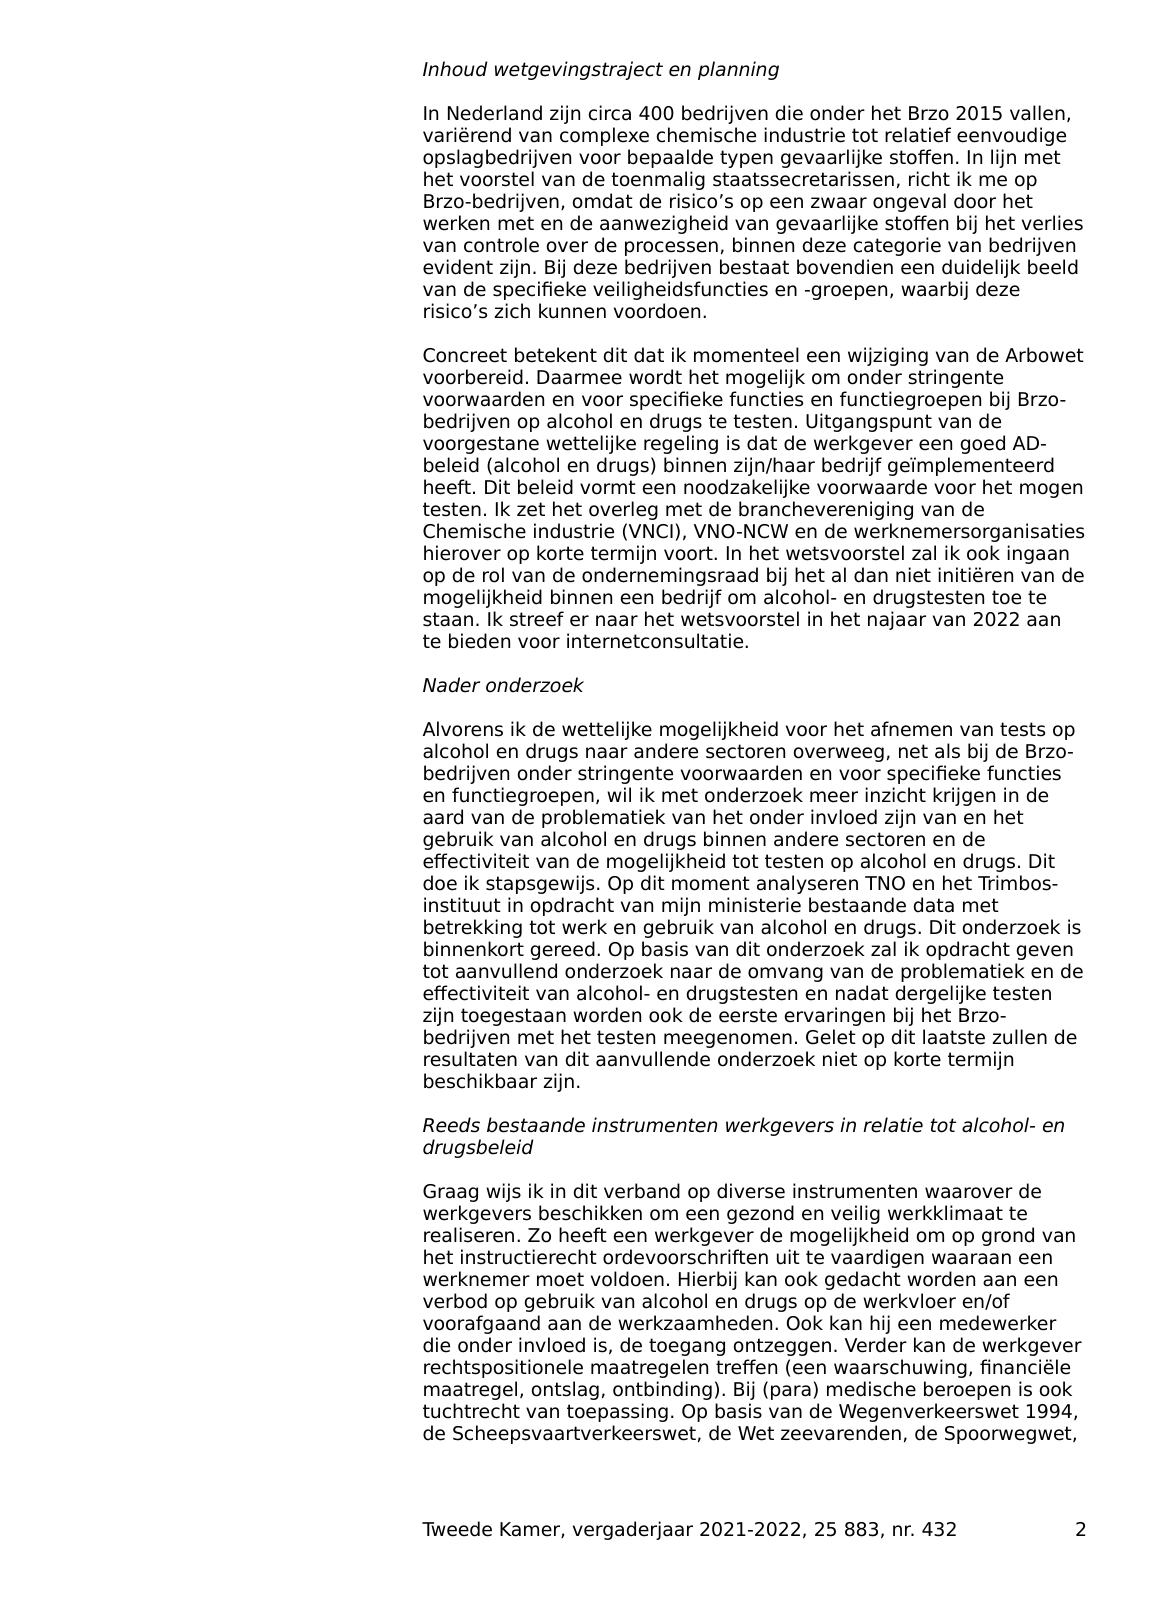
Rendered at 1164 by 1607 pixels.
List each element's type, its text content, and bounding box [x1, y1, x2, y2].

subtitle Nader onderzoek [422, 675, 1087, 697]
subtitle Reeds bestaande instrumenten werkgevers in relatie tot alcohol- en drugsbeleid [422, 1115, 1087, 1159]
text In Nederland zijn circa 400 bedrijven die onder het Brzo 2015 vallen, variërend van complexe chemische industrie tot relatief eenvoudige opslagbedrijven voor bepaalde typen gevaarlijke stoffen. In lijn met het voorstel van de toenmalig staatssecretarissen, richt ik me op Brzo-bedrijven, omdat de risico’s op een zwaar ongeval door het werken met en de aanwezigheid van gevaarlijke stoffen bij het verlies van controle over de processen, binnen deze categorie van bedrijven evident zijn. Bij deze bedrijven bestaat bovendien een duidelijk beeld van de specifieke veiligheidsfuncties en -groepen, waarbij deze risico’s zich kunnen voordoen. [422, 103, 1087, 323]
text Alvorens ik de wettelijke mogelijkheid voor het afnemen van tests op alcohol en drugs naar andere sectoren overweeg, net als bij de Brzo-bedrijven onder stringente voorwaarden en voor specifieke functies en functiegroepen, wil ik met onderzoek meer inzicht krijgen in de aard van de problematiek van het onder invloed zijn van en het gebruik van alcohol en drugs binnen andere sectoren en de effectiviteit van de mogelijkheid tot testen op alcohol en drugs. Dit doe ik stapsgewijs. Op dit moment analyseren TNO en het Trimbos-instituut in opdracht van mijn ministerie bestaande data met betrekking tot werk en gebruik van alcohol en drugs. Dit onderzoek is binnenkort gereed. Op basis van dit onderzoek zal ik opdracht geven tot aanvullend onderzoek naar de omvang van de problematiek en de effectiviteit van alcohol- en drugstesten en nadat dergelijke testen zijn toegestaan worden ook de eerste ervaringen bij het Brzo-bedrijven met het testen meegenomen. Gelet op dit laatste zullen de resultaten van dit aanvullende onderzoek niet op korte termijn beschikbaar zijn. [422, 719, 1087, 1093]
text Graag wijs ik in dit verband op diverse instrumenten waarover de werkgevers beschikken om een gezond en veilig werkklimaat te realiseren. Zo heeft een werkgever de mogelijkheid om op grond van het instructierecht ordevoorschriften uit te vaardigen waaraan een werknemer moet voldoen. Hierbij kan ook gedacht worden aan een verbod op gebruik van alcohol en drugs op de werkvloer en/of voorafgaand aan de werkzaamheden. Ook kan hij een medewerker die onder invloed is, de toegang ontzeggen. Verder kan de werkgever rechtspositionele maatregelen treffen (een waarschuwing, financiële maatregel, ontslag, ontbinding). Bij (para) medische beroepen is ook tuchtrecht van toepassing. Op basis van de Wegenverkeerswet 1994, de Scheepsvaartverkeerswet, de Wet zeevarenden, de Spoorwegwet, [422, 1181, 1087, 1445]
subtitle Inhoud wetgevingstraject en planning [422, 59, 1087, 81]
text Concreet betekent dit dat ik momenteel een wijziging van de Arbowet voorbereid. Daarmee wordt het mogelijk om onder stringente voorwaarden en voor specifieke functies en functiegroepen bij Brzo-bedrijven op alcohol en drugs te testen. Uitgangspunt van de voorgestane wettelijke regeling is dat de werkgever een goed AD-beleid (alcohol en drugs) binnen zijn/haar bedrijf geïmplementeerd heeft. Dit beleid vormt een noodzakelijke voorwaarde voor het mogen testen. Ik zet het overleg met de branchevereniging van de Chemische industrie (VNCI), VNO-NCW en de werknemersorganisaties hierover op korte termijn voort. In het wetsvoorstel zal ik ook ingaan op de rol van de ondernemingsraad bij het al dan niet initiëren van de mogelijkheid binnen een bedrijf om alcohol- en drugstesten toe te staan. Ik streef er naar het wetsvoorstel in het najaar van 2022 aan te bieden voor internetconsultatie. [422, 345, 1087, 653]
